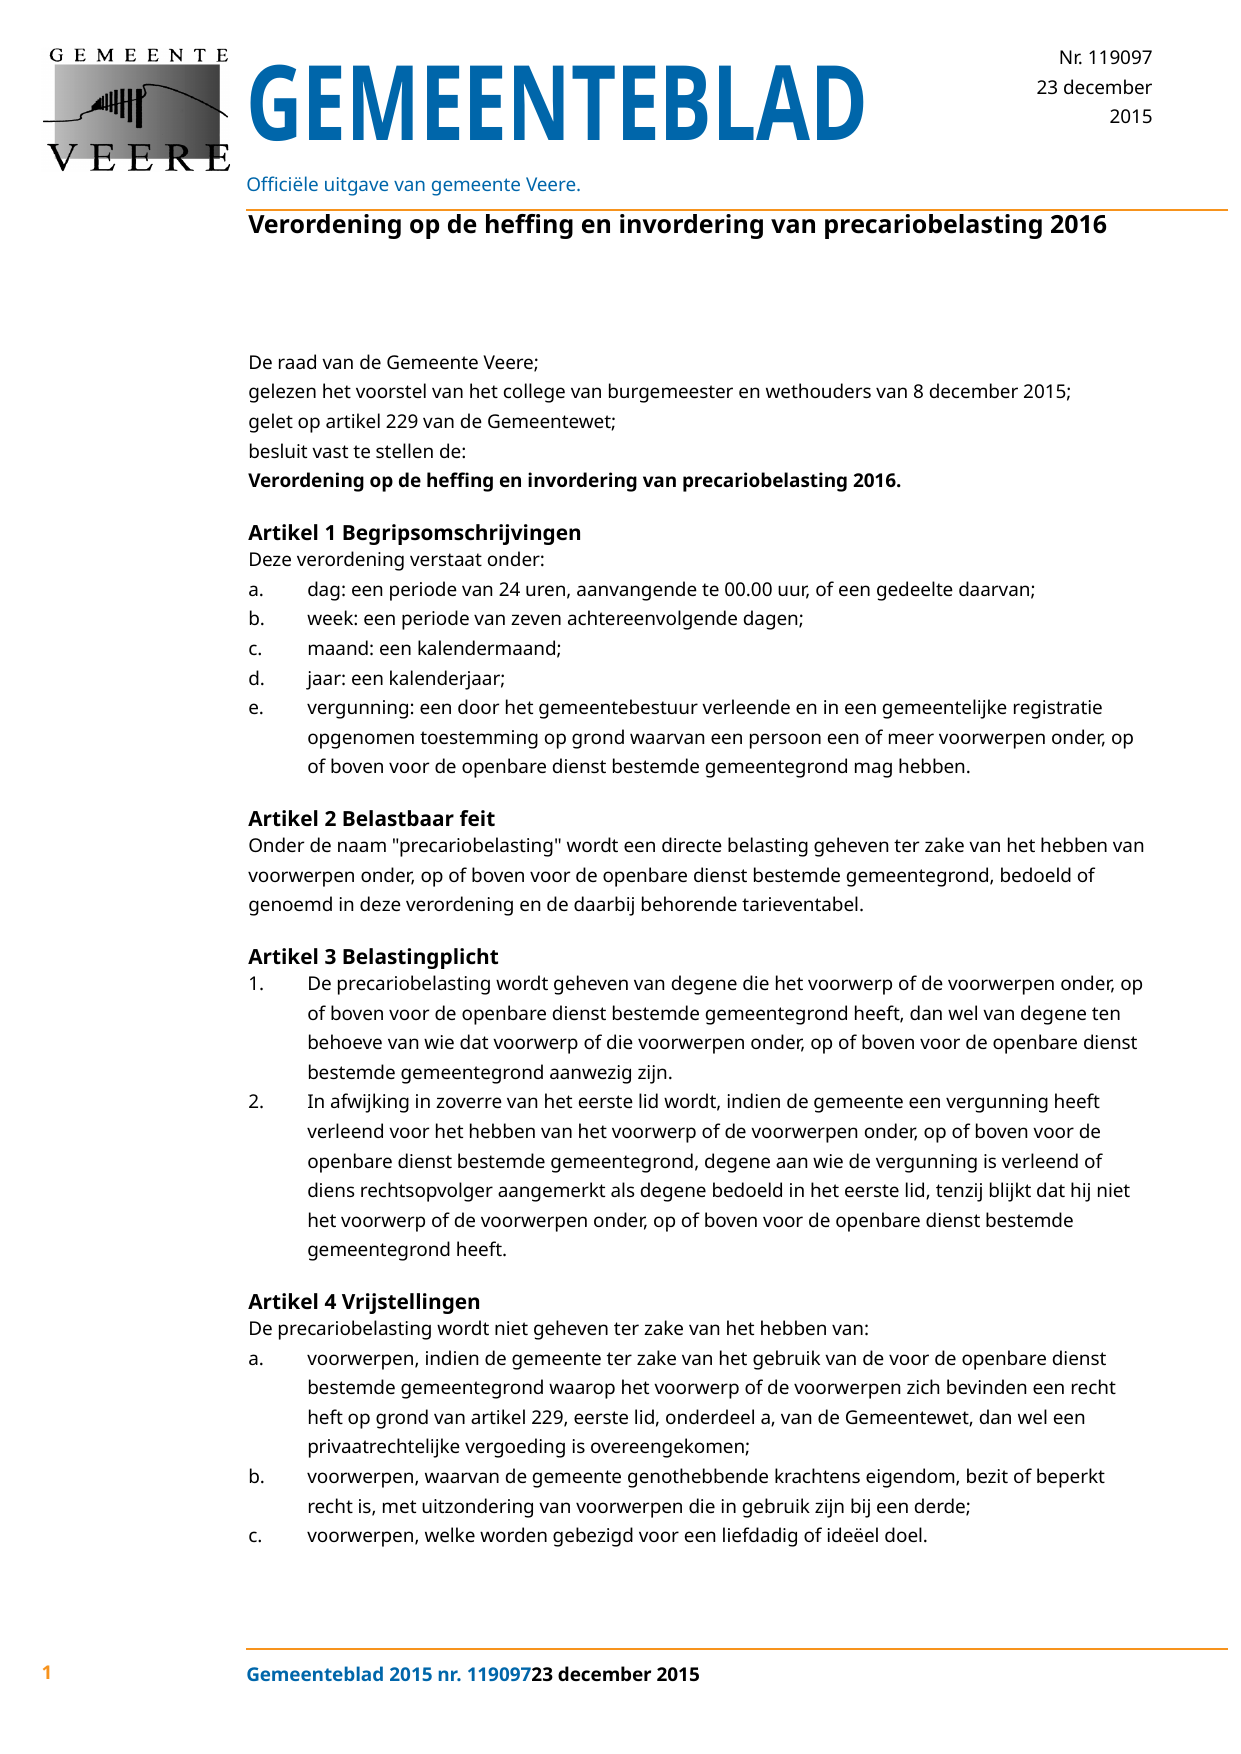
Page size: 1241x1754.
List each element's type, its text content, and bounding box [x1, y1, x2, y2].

text Verordening op de heffing en invordering van precariobelasting 2016 [248, 211, 1152, 241]
text Artikel 2 Belastbaar feit [248, 804, 1152, 832]
list De precariobelasting wordt geheven van degene die het voorwerp of de voorwerpen onder, op of boven voor de openbare dienst bestemde gemeentegrond heeft, dan wel van degene ten behoeve van wie dat voorwerp of die voorwerpen onder, op of boven voor de openbare dienst bestemde gemeentegrond aanwezig zijn. [248, 970, 1152, 1085]
list In afwijking in zoverre van het eerste lid wordt, indien de gemeente een vergunning heeft verleend voor het hebben van het voorwerp of de voorwerpen onder, op of boven voor de openbare dienst bestemde gemeentegrond, degene aan wie de vergunning is verleend of diens rechtsopvolger aangemerkt als degene bedoeld in het eerste lid, tenzij blijkt dat hij niet het voorwerp of de voorwerpen onder, op of boven voor de openbare dienst bestemde gemeentegrond heeft. [248, 1089, 1152, 1262]
list voorwerpen, welke worden gebezigd voor een liefdadig of ideëel doel. [248, 1522, 1152, 1548]
text De precariobelasting wordt niet geheven ter zake van het hebben van: [248, 1315, 1152, 1341]
list voorwerpen, waarvan de gemeente genothebbende krachtens eigendom, bezit of beperkt recht is, met uitzondering van voorwerpen die in gebruik zijn bij een derde; [248, 1463, 1152, 1519]
text besluit vast te stellen de: [248, 438, 1152, 464]
picture [41, 47, 231, 172]
list jaar: een kalenderjaar; [248, 665, 1152, 690]
text De raad van de Gemeente Veere; [248, 349, 1152, 375]
text Verordening op de heffing en invordering van precariobelasting 2016. [248, 467, 1152, 493]
list voorwerpen, indien de gemeente ter zake van het gebruik van de voor de openbare dienst bestemde gemeentegrond waarop het voorwerp of de voorwerpen zich bevinden een recht heft op grond van artikel 229, eerste lid, onderdeel a, van de Gemeentewet, dan wel een privaatrechtelijke vergoeding is overeengekomen; [248, 1345, 1152, 1459]
list maand: een kalendermaand; [248, 635, 1152, 661]
list week: een periode van zeven achtereenvolgende dagen; [248, 606, 1152, 631]
text Artikel 1 Begripsomschrijvingen [248, 518, 1152, 546]
text Artikel 3 Belastingplicht [248, 942, 1152, 970]
text Artikel 4 Vrijstellingen [248, 1287, 1152, 1315]
text Onder de naam "precariobelasting" wordt een directe belasting geheven ter zake van het hebben van voorwerpen onder, op of boven voor de openbare dienst bestemde gemeentegrond, bedoeld of genoemd in deze verordening en de daarbij behorende tarieventabel. [248, 832, 1152, 917]
list vergunning: een door het gemeentebestuur verleende en in een gemeentelijke registratie opgenomen toestemming op grond waarvan een persoon een of meer voorwerpen onder, op of boven voor de openbare dienst bestemde gemeentegrond mag hebben. [248, 694, 1152, 779]
list dag: een periode van 24 uren, aanvangende te 00.00 uur, of een gedeelte daarvan; [248, 576, 1152, 602]
text Deze verordening verstaat onder: [248, 546, 1152, 572]
text gelet op artikel 229 van de Gemeentewet; [248, 408, 1152, 434]
text gelezen het voorstel van het college van burgemeester en wethouders van 8 december 2015; [248, 379, 1152, 404]
